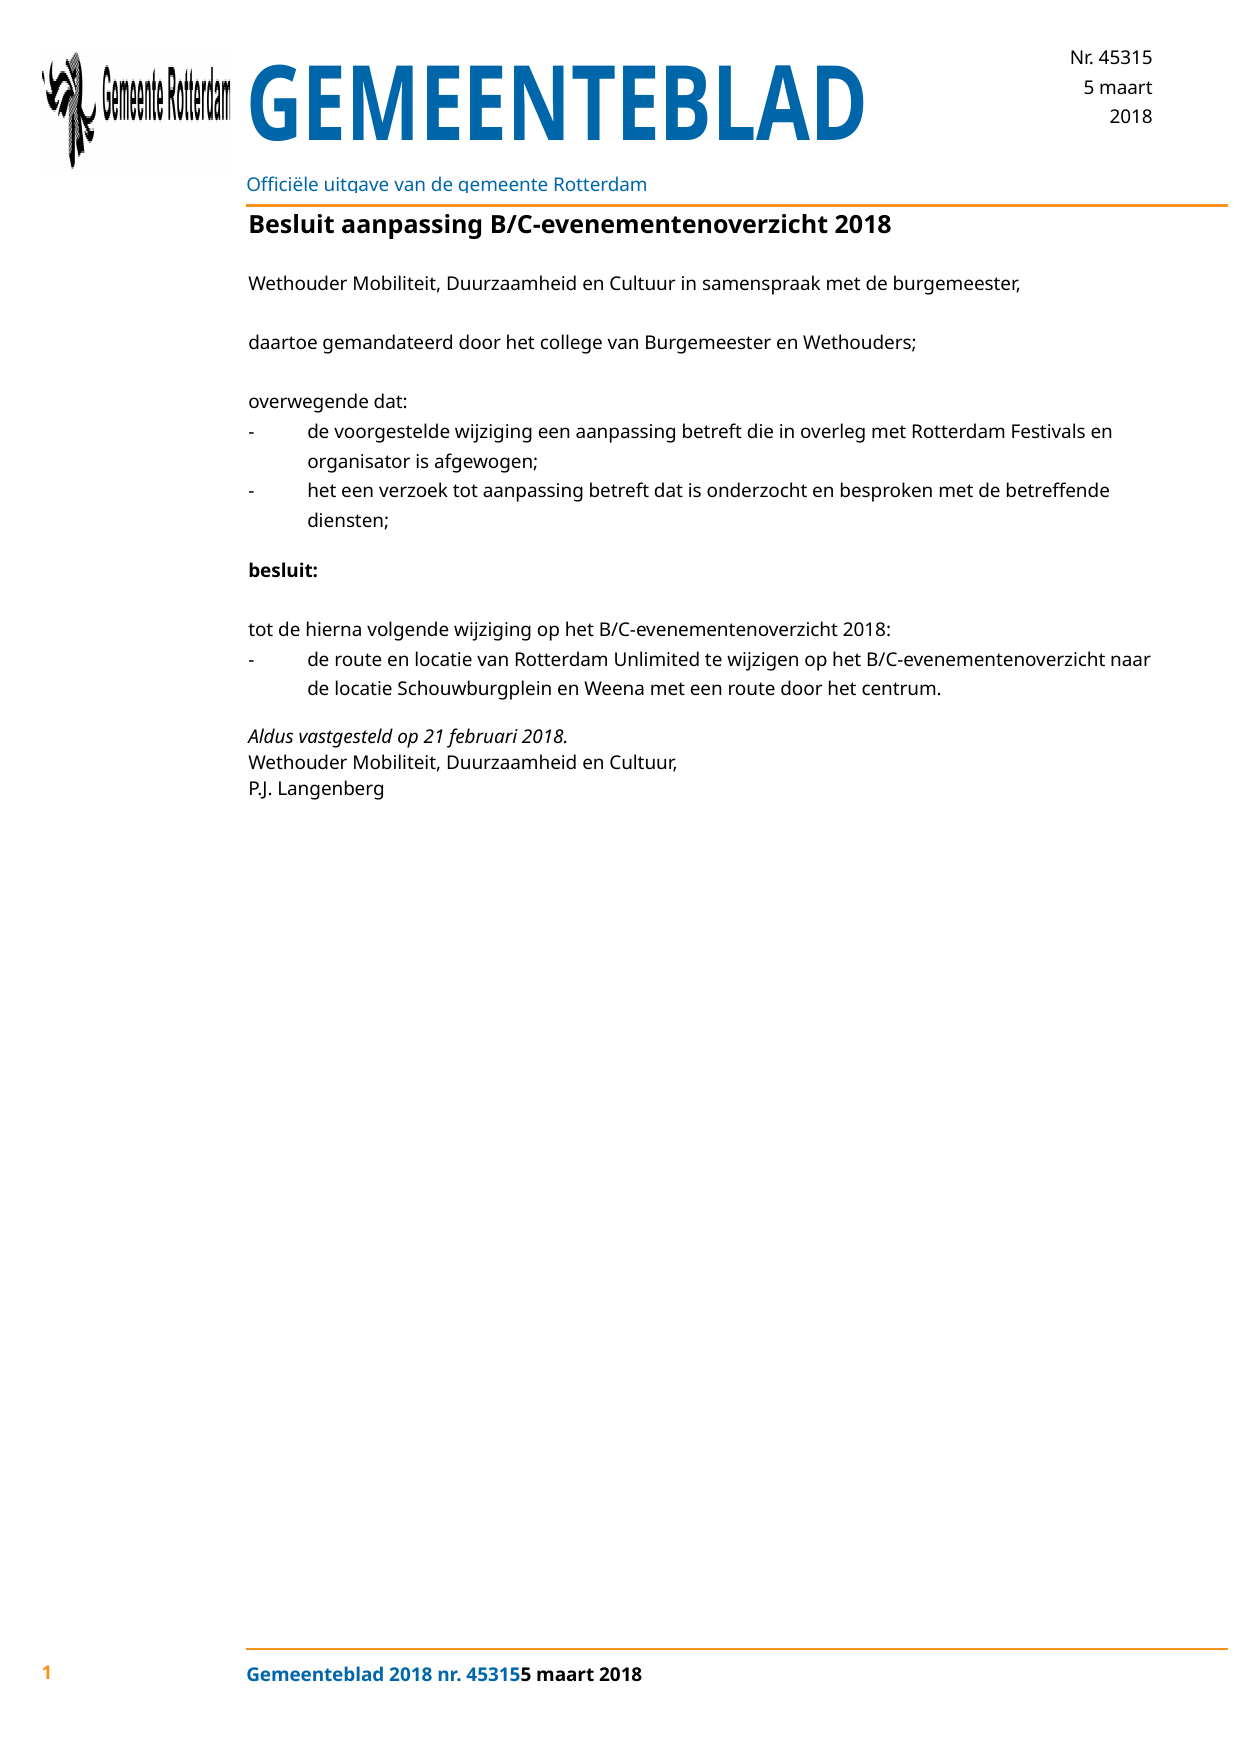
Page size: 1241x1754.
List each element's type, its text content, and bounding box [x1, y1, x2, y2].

text Wethouder Mobiliteit, Duurzaamheid en Cultuur, [248, 749, 1152, 775]
text P.J. Langenberg [248, 775, 1152, 801]
list de route en locatie van Rotterdam Unlimited te wijzigen op het B/C-evenementenoverzicht naar de locatie Schouwburgplein en Weena met een route door het centrum. [248, 646, 1152, 701]
text Besluit aanpassing B/C-evenementenoverzicht 2018 [248, 207, 1152, 241]
text Wethouder Mobiliteit, Duurzaamheid en Cultuur in samenspraak met de burgemeester, [248, 270, 1152, 296]
list het een verzoek tot aanpassing betreft dat is onderzocht en besproken met de betreffende diensten; [248, 477, 1152, 533]
text overwegende dat: [248, 389, 1152, 414]
picture [41, 47, 231, 172]
list de voorgestelde wijziging een aanpassing betreft die in overleg met Rotterdam Festivals en organisator is afgewogen; [248, 418, 1152, 473]
text besluit: [248, 557, 1152, 583]
text Aldus vastgesteld op 21 februari 2018. [248, 723, 1152, 749]
text daartoe gemandateerd door het college van Burgemeester en Wethouders; [248, 329, 1152, 355]
text tot de hierna volgende wijziging op het B/C-evenementenoverzicht 2018: [248, 616, 1152, 642]
